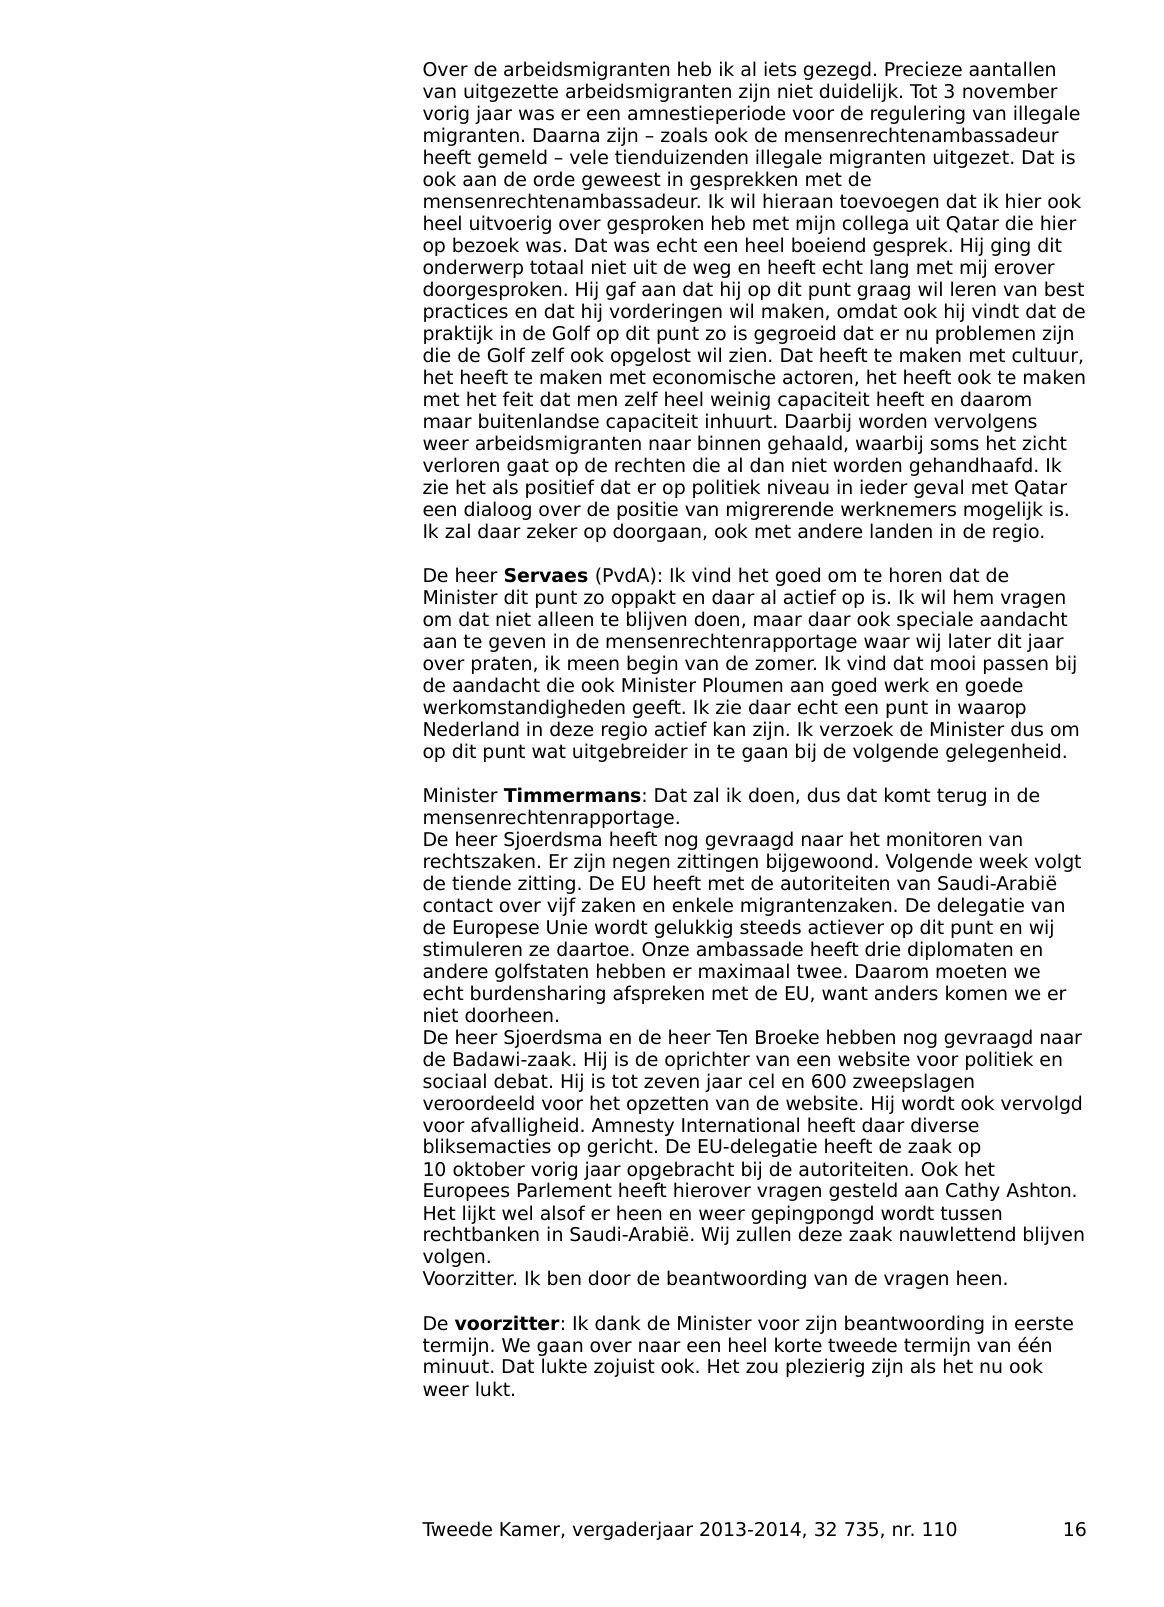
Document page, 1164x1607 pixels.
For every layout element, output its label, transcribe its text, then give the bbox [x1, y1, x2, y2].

text De heer Sjoerdsma heeft nog gevraagd naar het monitoren van rechtszaken. Er zijn negen zittingen bijgewoond. Volgende week volgt de tiende zitting. De EU heeft met de autoriteiten van Saudi-Arabië contact over vijf zaken en enkele migrantenzaken. De delegatie van de Europese Unie wordt gelukkig steeds actiever op dit punt en wij stimuleren ze daartoe. Onze ambassade heeft drie diplomaten en andere golfstaten hebben er maximaal twee. Daarom moeten we echt burdensharing afspreken met de EU, want anders komen we er niet doorheen. [422, 829, 1087, 1027]
text Over de arbeidsmigranten heb ik al iets gezegd. Precieze aantallen van uitgezette arbeidsmigranten zijn niet duidelijk. Tot 3 november vorig jaar was er een amnestieperiode voor de regulering van illegale migranten. Daarna zijn – zoals ook de mensenrechtenambassadeur heeft gemeld – vele tienduizenden illegale migranten uitgezet. Dat is ook aan de orde geweest in gesprekken met de mensenrechtenambassadeur. Ik wil hieraan toevoegen dat ik hier ook heel uitvoerig over gesproken heb met mijn collega uit Qatar die hier op bezoek was. Dat was echt een heel boeiend gesprek. Hij ging dit onderwerp totaal niet uit de weg en heeft echt lang met mij erover doorgesproken. Hij gaf aan dat hij op dit punt graag wil leren van best practices en dat hij vorderingen wil maken, omdat ook hij vindt dat de praktijk in de Golf op dit punt zo is gegroeid dat er nu problemen zijn die de Golf zelf ook opgelost wil zien. Dat heeft te maken met cultuur, het heeft te maken met economische actoren, het heeft ook te maken met het feit dat men zelf heel weinig capaciteit heeft en daarom maar buitenlandse capaciteit inhuurt. Daarbij worden vervolgens weer arbeidsmigranten naar binnen gehaald, waarbij soms het zicht verloren gaat op de rechten die al dan niet worden gehandhaafd. Ik zie het als positief dat er op politiek niveau in ieder geval met Qatar een dialoog over de positie van migrerende werknemers mogelijk is. Ik zal daar zeker op doorgaan, ook met andere landen in de regio. [422, 59, 1087, 543]
text De heer Servaes (PvdA): Ik vind het goed om te horen dat de Minister dit punt zo oppakt en daar al actief op is. Ik wil hem vragen om dat niet alleen te blijven doen, maar daar ook speciale aandacht aan te geven in de mensenrechtenrapportage waar wij later dit jaar over praten, ik meen begin van de zomer. Ik vind dat mooi passen bij de aandacht die ook Minister Ploumen aan goed werk en goede werkomstandigheden geeft. Ik zie daar echt een punt in waarop Nederland in deze regio actief kan zijn. Ik verzoek de Minister dus om op dit punt wat uitgebreider in te gaan bij de volgende gelegenheid. [422, 565, 1087, 763]
text De heer Sjoerdsma en de heer Ten Broeke hebben nog gevraagd naar de Badawi-zaak. Hij is de oprichter van een website voor politiek en sociaal debat. Hij is tot zeven jaar cel en 600 zweepslagen veroordeeld voor het opzetten van de website. Hij wordt ook vervolgd voor afvalligheid. Amnesty International heeft daar diverse bliksemacties op gericht. De EU-delegatie heeft de zaak op 10 oktober vorig jaar opgebracht bij de autoriteiten. Ook het Europees Parlement heeft hierover vragen gesteld aan Cathy Ashton. Het lijkt wel alsof er heen en weer gepingpongd wordt tussen rechtbanken in Saudi-Arabië. Wij zullen deze zaak nauwlettend blijven volgen. [422, 1027, 1087, 1268]
text Voorzitter. Ik ben door de beantwoording van de vragen heen. [422, 1268, 1087, 1290]
text De voorzitter: Ik dank de Minister voor zijn beantwoording in eerste termijn. We gaan over naar een heel korte tweede termijn van één minuut. Dat lukte zojuist ook. Het zou plezierig zijn als het nu ook weer lukt. [422, 1312, 1087, 1400]
text Minister Timmermans: Dat zal ik doen, dus dat komt terug in de mensenrechtenrapportage. [422, 785, 1087, 829]
